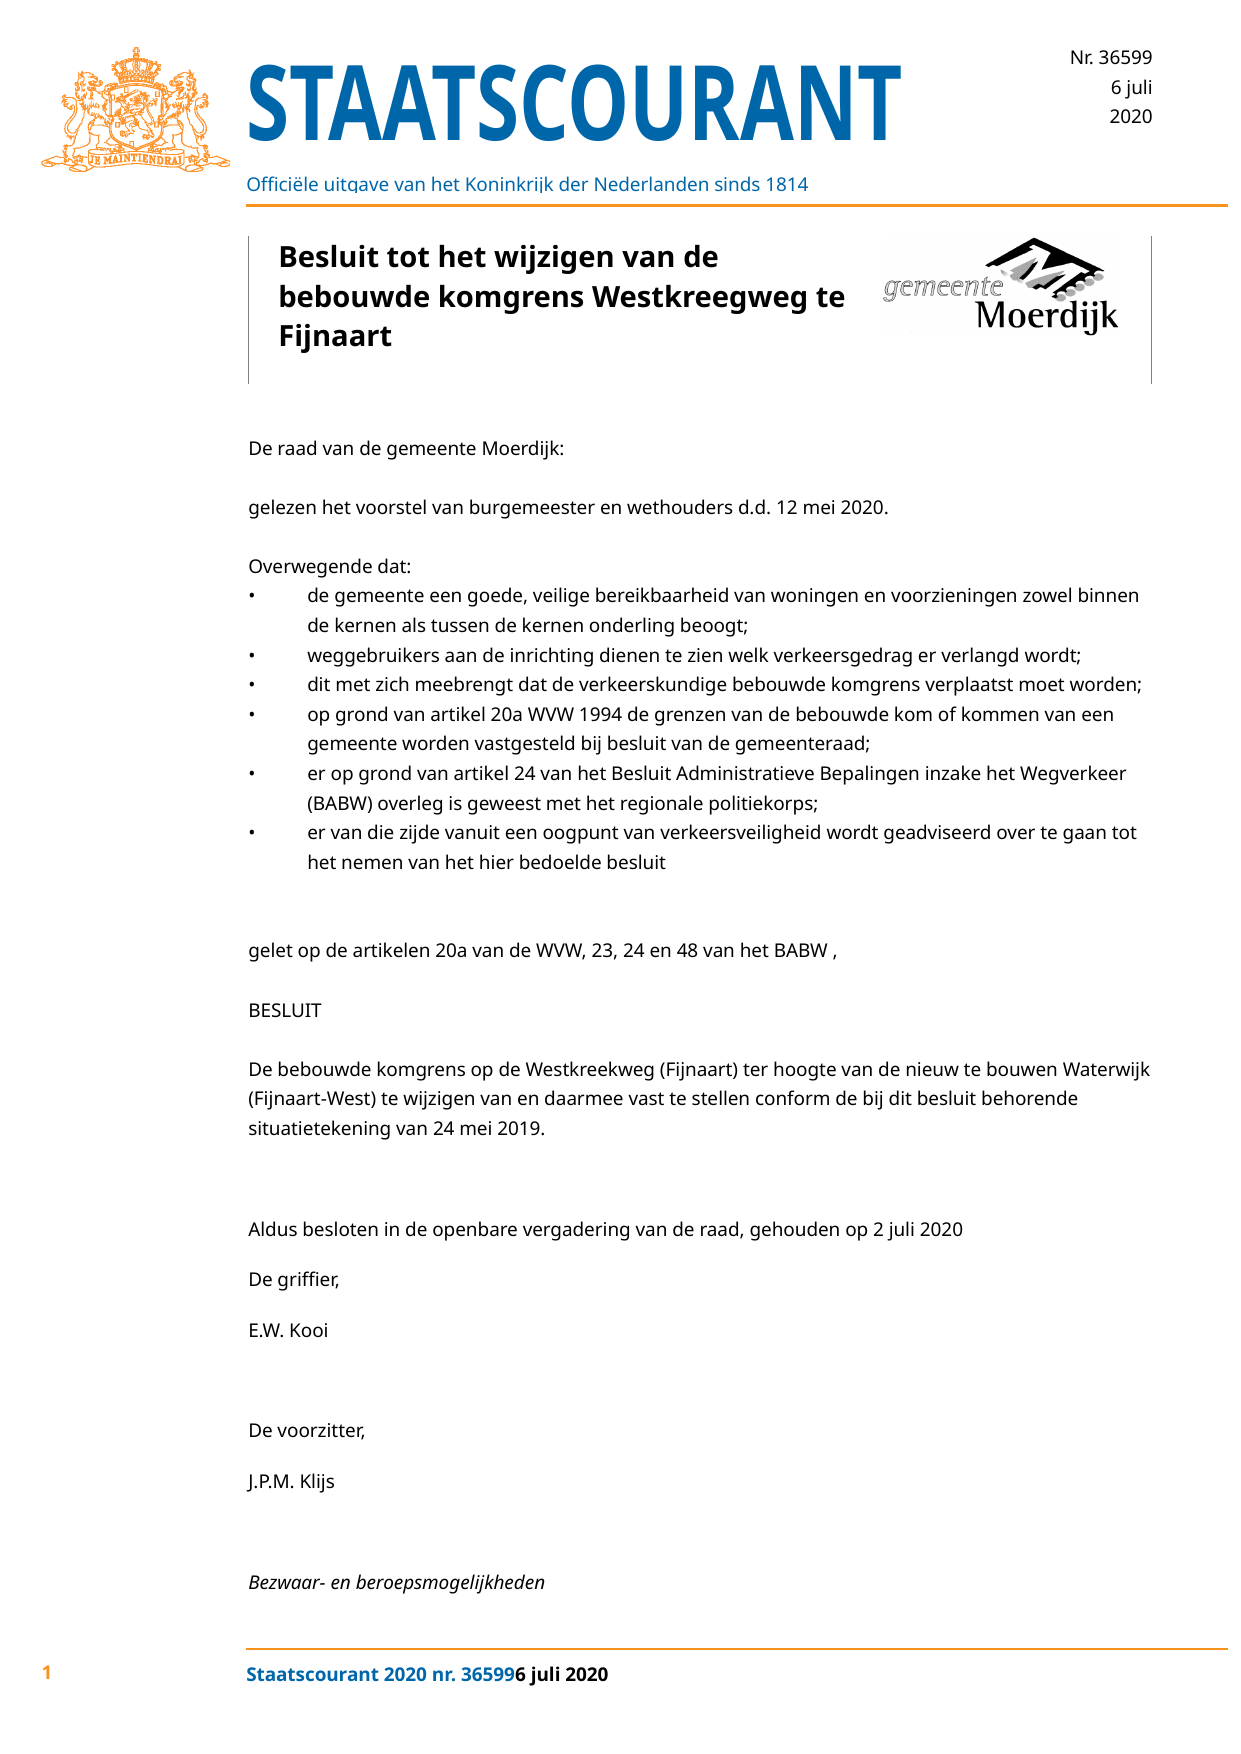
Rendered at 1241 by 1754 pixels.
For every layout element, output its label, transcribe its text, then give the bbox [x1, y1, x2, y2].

list de gemeente een goede, veilige bereikbaarheid van woningen en voorzieningen zowel binnen de kernen als tussen de kernen onderling beoogt; [248, 583, 1152, 638]
list dit met zich meebrengt dat de verkeerskundige bebouwde komgrens verplaatst moet worden; [248, 671, 1152, 697]
list weggebruikers aan de inrichting dienen te zien welk verkeersgedrag er verlangd wordt; [248, 642, 1152, 667]
text E.W. Kooi [248, 1317, 1152, 1342]
text gelezen het voorstel van burgemeester en wethouders d.d. 12 mei 2020. [248, 494, 1152, 519]
text Overwegende dat: [248, 553, 1152, 579]
text gelet op de artikelen 20a van de WVW, 23, 24 en 48 van het BABW , [248, 938, 1152, 963]
text Bezwaar- en beroepsmogelijkheden [248, 1569, 1152, 1594]
list er van die zijde vanuit een oogpunt van verkeersveiligheid wordt geadviseerd over te gaan tot het nemen van het hier bedoelde besluit [248, 819, 1152, 874]
list op grond van artikel 20a WVW 1994 de grenzen van de bebouwde kom of kommen van een gemeente worden vastgesteld bij besluit van de gemeenteraad; [248, 701, 1152, 756]
text De raad van de gemeente Moerdijk: [248, 435, 1152, 460]
text De voorzitter, [248, 1418, 1152, 1443]
picture [882, 236, 1119, 336]
text Aldus besloten in de openbare vergadering van de raad, gehouden op 2 juli 2020 [248, 1216, 1152, 1242]
list er op grond van artikel 24 van het Besluit Administratieve Bepalingen inzake het Wegverkeer (BABW) overleg is geweest met het regionale politiekorps; [248, 760, 1152, 815]
table_header [850, 236, 1151, 384]
text De griffier, [248, 1266, 1152, 1292]
text J.P.M. Klijs [248, 1468, 1152, 1494]
text BESLUIT [248, 997, 1152, 1022]
picture [41, 47, 231, 172]
table_header Besluit tot het wijzigen van de bebouwde komgrens Westkreegweg te Fijnaart [249, 236, 850, 384]
text De bebouwde komgrens op de Westkreekweg (Fijnaart) ter hoogte van de nieuw te bouwen Waterwijk (Fijnaart-West) te wijzigen van en daarmee vast te stellen conform de bij dit besluit behorende situatietekening van 24 mei 2019. [248, 1056, 1152, 1141]
